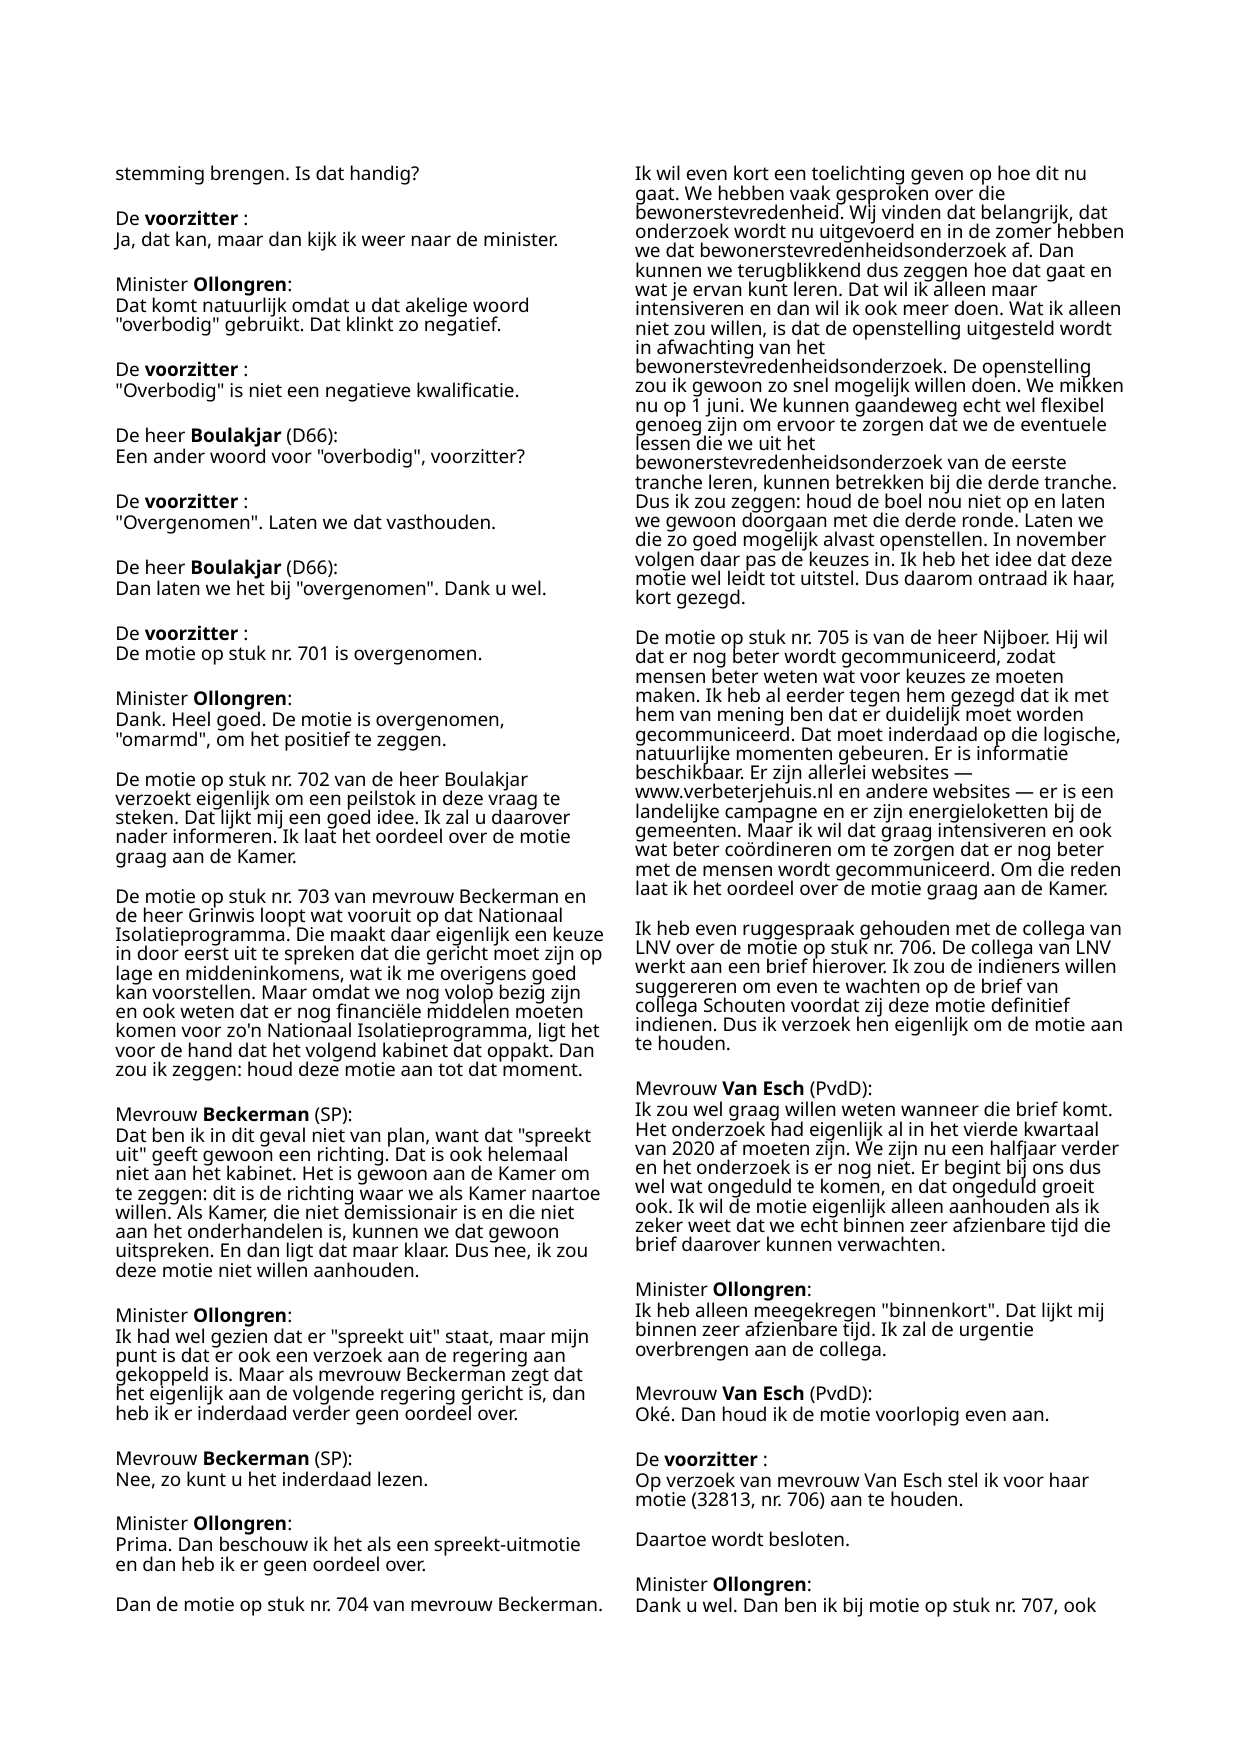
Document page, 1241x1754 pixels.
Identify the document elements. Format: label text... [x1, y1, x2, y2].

text De heer Boulakjar (D66): [115, 422, 605, 448]
text De voorzitter : [115, 205, 605, 231]
text De voorzitter : [115, 620, 605, 645]
text Dank u wel. Dan ben ik bij motie op stuk nr. 707, ook [635, 1597, 1125, 1617]
text Ik wil even kort een toelichting geven op hoe dit nu gaat. We hebben vaak gesproken over die bewonerstevredenheid. Wij vinden dat belangrijk, dat onderzoek wordt nu uitgevoerd en in de zomer hebben we dat bewonerstevredenheidsonderzoek af. Dan kunnen we terugblikkend dus zeggen hoe dat gaat en wat je ervan kunt leren. Dat wil ik alleen maar intensiveren en dan wil ik ook meer doen. Wat ik alleen niet zou willen, is dat de openstelling uitgesteld wordt in afwachting van het bewonerstevredenheidsonderzoek. De openstelling zou ik gewoon zo snel mogelijk willen doen. We mikken nu op 1 juni. We kunnen gaandeweg echt wel flexibel genoeg zijn om ervoor te zorgen dat we de eventuele lessen die we uit het bewonerstevredenheidsonderzoek van de eerste tranche leren, kunnen betrekken bij die derde tranche. Dus ik zou zeggen: houd de boel nou niet op en laten we gewoon doorgaan met die derde ronde. Laten we die zo goed mogelijk alvast openstellen. In november volgen daar pas de keuzes in. Ik heb het idee dat deze motie wel leidt tot uitstel. Dus daarom ontraad ik haar, kort gezegd. [635, 165, 1125, 608]
text Mevrouw Van Esch (PvdD): [635, 1076, 1125, 1101]
text Dat komt natuurlijk omdat u dat akelige woord "overbodig" gebruikt. Dat klinkt zo negatief. [115, 297, 605, 336]
text Op verzoek van mevrouw Van Esch stel ik voor haar motie (32813, nr. 706) aan te houden. [635, 1472, 1125, 1511]
text Mevrouw Beckerman (SP): [115, 1101, 605, 1127]
text Een ander woord voor "overbodig", voorzitter? [115, 448, 605, 467]
text De voorzitter : [115, 356, 605, 382]
text De voorzitter : [635, 1446, 1125, 1472]
text Mevrouw Beckerman (SP): [115, 1445, 605, 1471]
text Dat ben ik in dit geval niet van plan, want dat "spreekt uit" geeft gewoon een richting. Dat is ook helemaal niet aan het kabinet. Het is gewoon aan de Kamer om te zeggen: dit is de richting waar we als Kamer naartoe willen. Als Kamer, die niet demissionair is en die niet aan het onderhandelen is, kunnen we dat gewoon uitspreken. En dan ligt dat maar klaar. Dus nee, ik zou deze motie niet willen aanhouden. [115, 1127, 605, 1281]
text Minister Ollongren: [115, 686, 605, 711]
text Dan de motie op stuk nr. 704 van mevrouw Beckerman. [115, 1596, 605, 1615]
text Minister Ollongren: [635, 1276, 1125, 1302]
text Dan laten we het bij "overgenomen". Dank u wel. [115, 579, 605, 599]
text stemming brengen. Is dat handig? [115, 165, 605, 184]
text Ik heb even ruggespraak gehouden met de collega van LNV over de motie op stuk nr. 706. De collega van LNV werkt aan een brief hierover. Ik zou de indieners willen suggereren om even te wachten op de brief van collega Schouten voordat zij deze motie definitief indienen. Dus ik verzoek hen eigenlijk om de motie aan te houden. [635, 920, 1125, 1055]
text De motie op stuk nr. 705 is van de heer Nijboer. Hij wil dat er nog beter wordt gecommuniceerd, zodat mensen beter weten wat voor keuzes ze moeten maken. Ik heb al eerder tegen hem gezegd dat ik met hem van mening ben dat er duidelijk moet worden gecommuniceerd. Dat moet inderdaad op die logische, natuurlijke momenten gebeuren. Er is informatie beschikbaar. Er zijn allerlei websites — www.verbeterjehuis.nl en andere websites — er is een landelijke campagne en er zijn energieloketten bij de gemeenten. Maar ik wil dat graag intensiveren en ook wat beter coördineren om te zorgen dat er nog beter met de mensen wordt gecommuniceerd. Om die reden laat ik het oordeel over de motie graag aan de Kamer. [635, 629, 1125, 899]
text Minister Ollongren: [635, 1572, 1125, 1597]
text "Overbodig" is niet een negatieve kwalificatie. [115, 382, 605, 401]
text "Overgenomen". Laten we dat vasthouden. [115, 514, 605, 533]
text De motie op stuk nr. 703 van mevrouw Beckerman en de heer Grinwis loopt wat vooruit op dat Nationaal Isolatieprogramma. Die maakt daar eigenlijk een keuze in door eerst uit te spreken dat die gericht moet zijn op lage en middeninkomens, wat ik me overigens goed kan voorstellen. Maar omdat we nog volop bezig zijn en ook weten dat er nog financiële middelen moeten komen voor zo'n Nationaal Isolatieprogramma, ligt het voor de hand dat het volgend kabinet dat oppakt. Dan zou ik zeggen: houd deze motie aan tot dat moment. [115, 888, 605, 1080]
text Minister Ollongren: [115, 1302, 605, 1328]
text De heer Boulakjar (D66): [115, 554, 605, 579]
text Minister Ollongren: [115, 1511, 605, 1536]
text Minister Ollongren: [115, 271, 605, 297]
text Oké. Dan houd ik de motie voorlopig even aan. [635, 1406, 1125, 1426]
text Prima. Dan beschouw ik het als een spreekt-uitmotie en dan heb ik er geen oordeel over. [115, 1536, 605, 1575]
text Dank. Heel goed. De motie is overgenomen, "omarmd", om het positief te zeggen. [115, 711, 605, 750]
text Ik had wel gezien dat er "spreekt uit" staat, maar mijn punt is dat er ook een verzoek aan de regering aan gekoppeld is. Maar als mevrouw Beckerman zegt dat het eigenlijk aan de volgende regering gericht is, dan heb ik er inderdaad verder geen oordeel over. [115, 1328, 605, 1424]
text De motie op stuk nr. 701 is overgenomen. [115, 645, 605, 665]
text Ik zou wel graag willen weten wanneer die brief komt. Het onderzoek had eigenlijk al in het vierde kwartaal van 2020 af moeten zijn. We zijn nu een halfjaar verder en het onderzoek is er nog niet. Er begint bij ons dus wel wat ongeduld te komen, en dat ongeduld groeit ook. Ik wil de motie eigenlijk alleen aanhouden als ik zeker weet dat we echt binnen zeer afzienbare tijd die brief daarover kunnen verwachten. [635, 1101, 1125, 1255]
text Ja, dat kan, maar dan kijk ik weer naar de minister. [115, 231, 605, 250]
text De motie op stuk nr. 702 van de heer Boulakjar verzoekt eigenlijk om een peilstok in deze vraag te steken. Dat lijkt mij een goed idee. Ik zal u daarover nader informeren. Ik laat het oordeel over de motie graag aan de Kamer. [115, 771, 605, 867]
text Ik heb alleen meegekregen "binnenkort". Dat lijkt mij binnen zeer afzienbare tijd. Ik zal de urgentie overbrengen aan de collega. [635, 1302, 1125, 1360]
text Mevrouw Van Esch (PvdD): [635, 1381, 1125, 1406]
text De voorzitter : [115, 488, 605, 514]
text Nee, zo kunt u het inderdaad lezen. [115, 1471, 605, 1490]
text Daartoe wordt besloten. [635, 1531, 1125, 1551]
